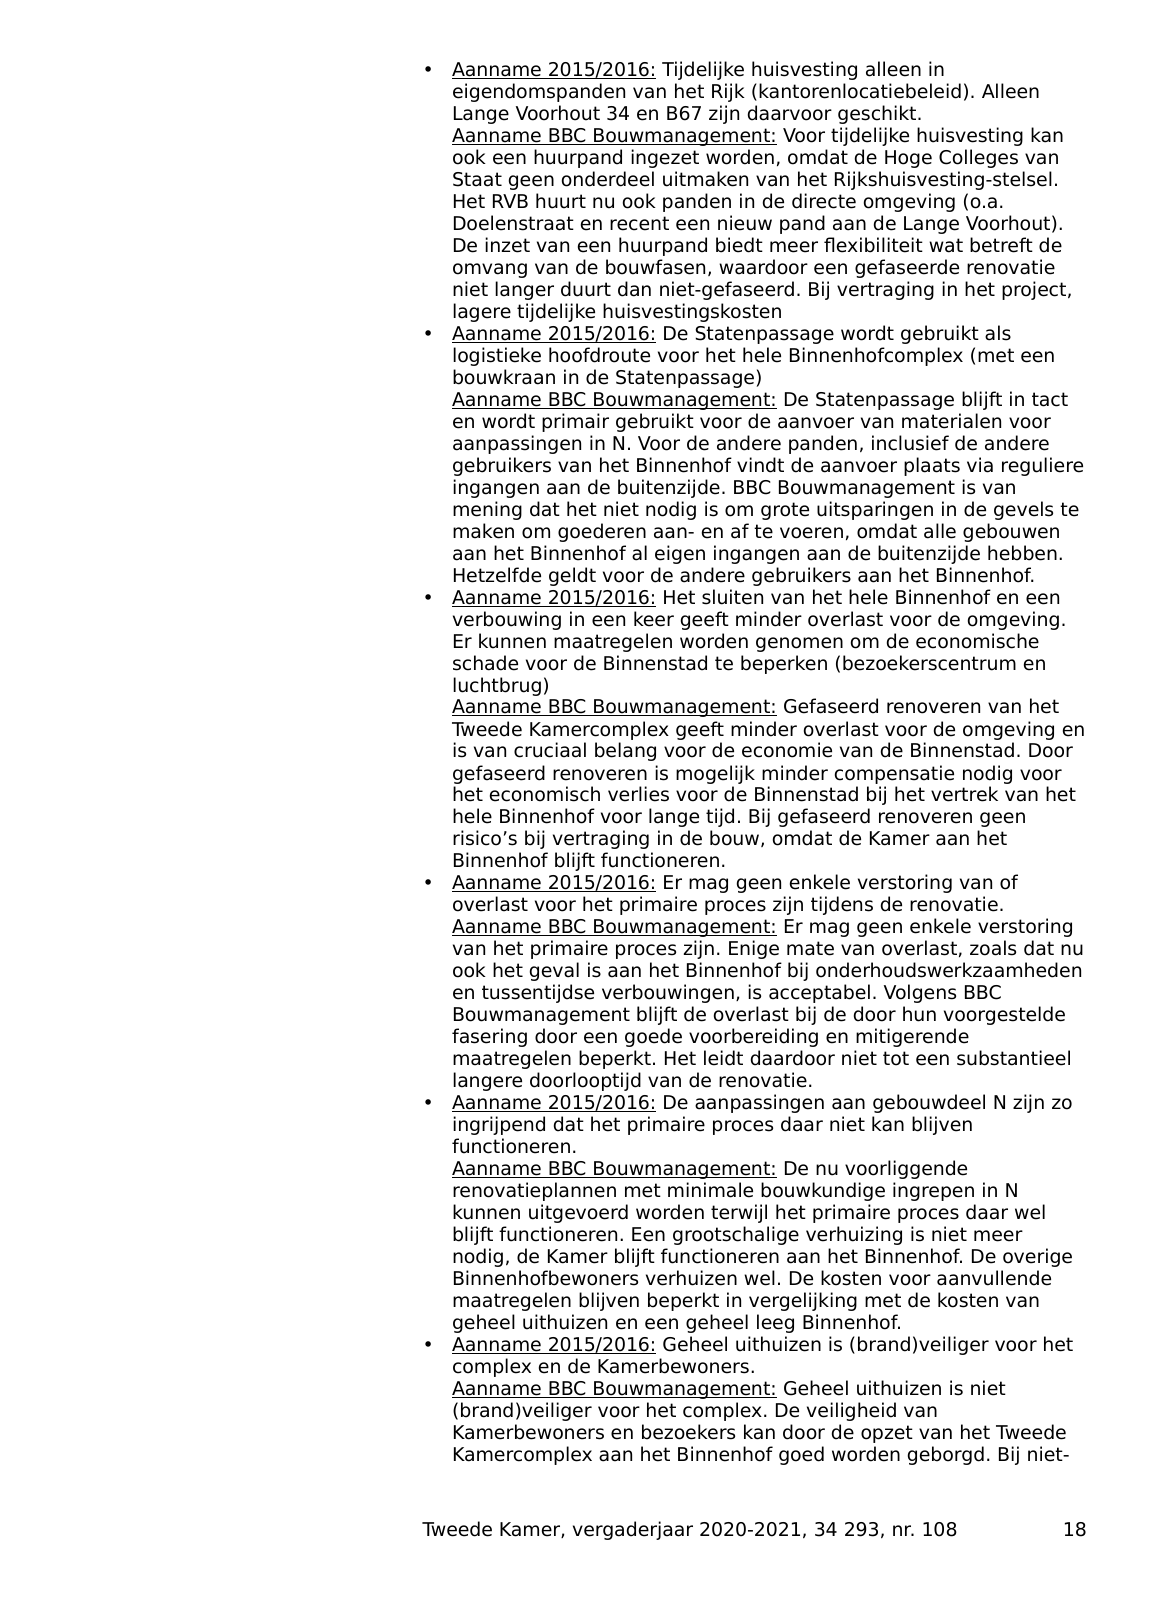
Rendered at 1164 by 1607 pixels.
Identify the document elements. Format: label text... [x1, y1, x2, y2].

text • Aanname 2015/2016: Tijdelijke huisvesting alleen in eigendomspanden van het Rijk (kantorenlocatiebeleid). Alleen Lange Voorhout 34 en B67 zijn daarvoor geschikt. [422, 59, 1087, 125]
text Aanname BBC Bouwmanagement: Geheel uithuizen is niet (brand)veiliger voor het complex. De veiligheid van Kamerbewoners en bezoekers kan door de opzet van het Tweede Kamercomplex aan het Binnenhof goed worden geborgd. Bij niet- [452, 1378, 1087, 1466]
text Aanname BBC Bouwmanagement: De nu voorliggende renovatieplannen met minimale bouwkundige ingrepen in N kunnen uitgevoerd worden terwijl het primaire proces daar wel blijft functioneren. Een grootschalige verhuizing is niet meer nodig, de Kamer blijft functioneren aan het Binnenhof. De overige Binnenhofbewoners verhuizen wel. De kosten voor aanvullende maatregelen blijven beperkt in vergelijking met de kosten van geheel uithuizen en een geheel leeg Binnenhof. [452, 1158, 1087, 1334]
text • Aanname 2015/2016: De Statenpassage wordt gebruikt als logistieke hoofdroute voor het hele Binnenhofcomplex (met een bouwkraan in de Statenpassage) [422, 323, 1087, 389]
text Aanname BBC Bouwmanagement: De Statenpassage blijft in tact en wordt primair gebruikt voor de aanvoer van materialen voor aanpassingen in N. Voor de andere panden, inclusief de andere gebruikers van het Binnenhof vindt de aanvoer plaats via reguliere ingangen aan de buitenzijde. BBC Bouwmanagement is van mening dat het niet nodig is om grote uitsparingen in de gevels te maken om goederen aan- en af te voeren, omdat alle gebouwen aan het Binnenhof al eigen ingangen aan de buitenzijde hebben. Hetzelfde geldt voor de andere gebruikers aan het Binnenhof. [452, 389, 1087, 587]
text Aanname BBC Bouwmanagement: Voor tijdelijke huisvesting kan ook een huurpand ingezet worden, omdat de Hoge Colleges van Staat geen onderdeel uitmaken van het Rijkshuisvesting-stelsel. Het RVB huurt nu ook panden in de directe omgeving (o.a. Doelenstraat en recent een nieuw pand aan de Lange Voorhout). De inzet van een huurpand biedt meer flexibiliteit wat betreft de omvang van de bouwfasen, waardoor een gefaseerde renovatie niet langer duurt dan niet-gefaseerd. Bij vertraging in het project, lagere tijdelijke huisvestingskosten [452, 125, 1087, 323]
text Aanname BBC Bouwmanagement: Gefaseerd renoveren van het Tweede Kamercomplex geeft minder overlast voor de omgeving en is van cruciaal belang voor de economie van de Binnenstad. Door gefaseerd renoveren is mogelijk minder compensatie nodig voor het economisch verlies voor de Binnenstad bij het vertrek van het hele Binnenhof voor lange tijd. Bij gefaseerd renoveren geen risico’s bij vertraging in de bouw, omdat de Kamer aan het Binnenhof blijft functioneren. [452, 696, 1087, 872]
text Aanname BBC Bouwmanagement: Er mag geen enkele verstoring van het primaire proces zijn. Enige mate van overlast, zoals dat nu ook het geval is aan het Binnenhof bij onderhoudswerkzaamheden en tussentijdse verbouwingen, is acceptabel. Volgens BBC Bouwmanagement blijft de overlast bij de door hun voorgestelde fasering door een goede voorbereiding en mitigerende maatregelen beperkt. Het leidt daardoor niet tot een substantieel langere doorlooptijd van de renovatie. [452, 916, 1087, 1092]
text • Aanname 2015/2016: De aanpassingen aan gebouwdeel N zijn zo ingrijpend dat het primaire proces daar niet kan blijven functioneren. [422, 1092, 1087, 1158]
text • Aanname 2015/2016: Het sluiten van het hele Binnenhof en een verbouwing in een keer geeft minder overlast voor de omgeving. Er kunnen maatregelen worden genomen om de economische schade voor de Binnenstad te beperken (bezoekerscentrum en luchtbrug) [422, 587, 1087, 696]
text • Aanname 2015/2016: Er mag geen enkele verstoring van of overlast voor het primaire proces zijn tijdens de renovatie. [422, 872, 1087, 916]
text • Aanname 2015/2016: Geheel uithuizen is (brand)veiliger voor het complex en de Kamerbewoners. [422, 1334, 1087, 1378]
